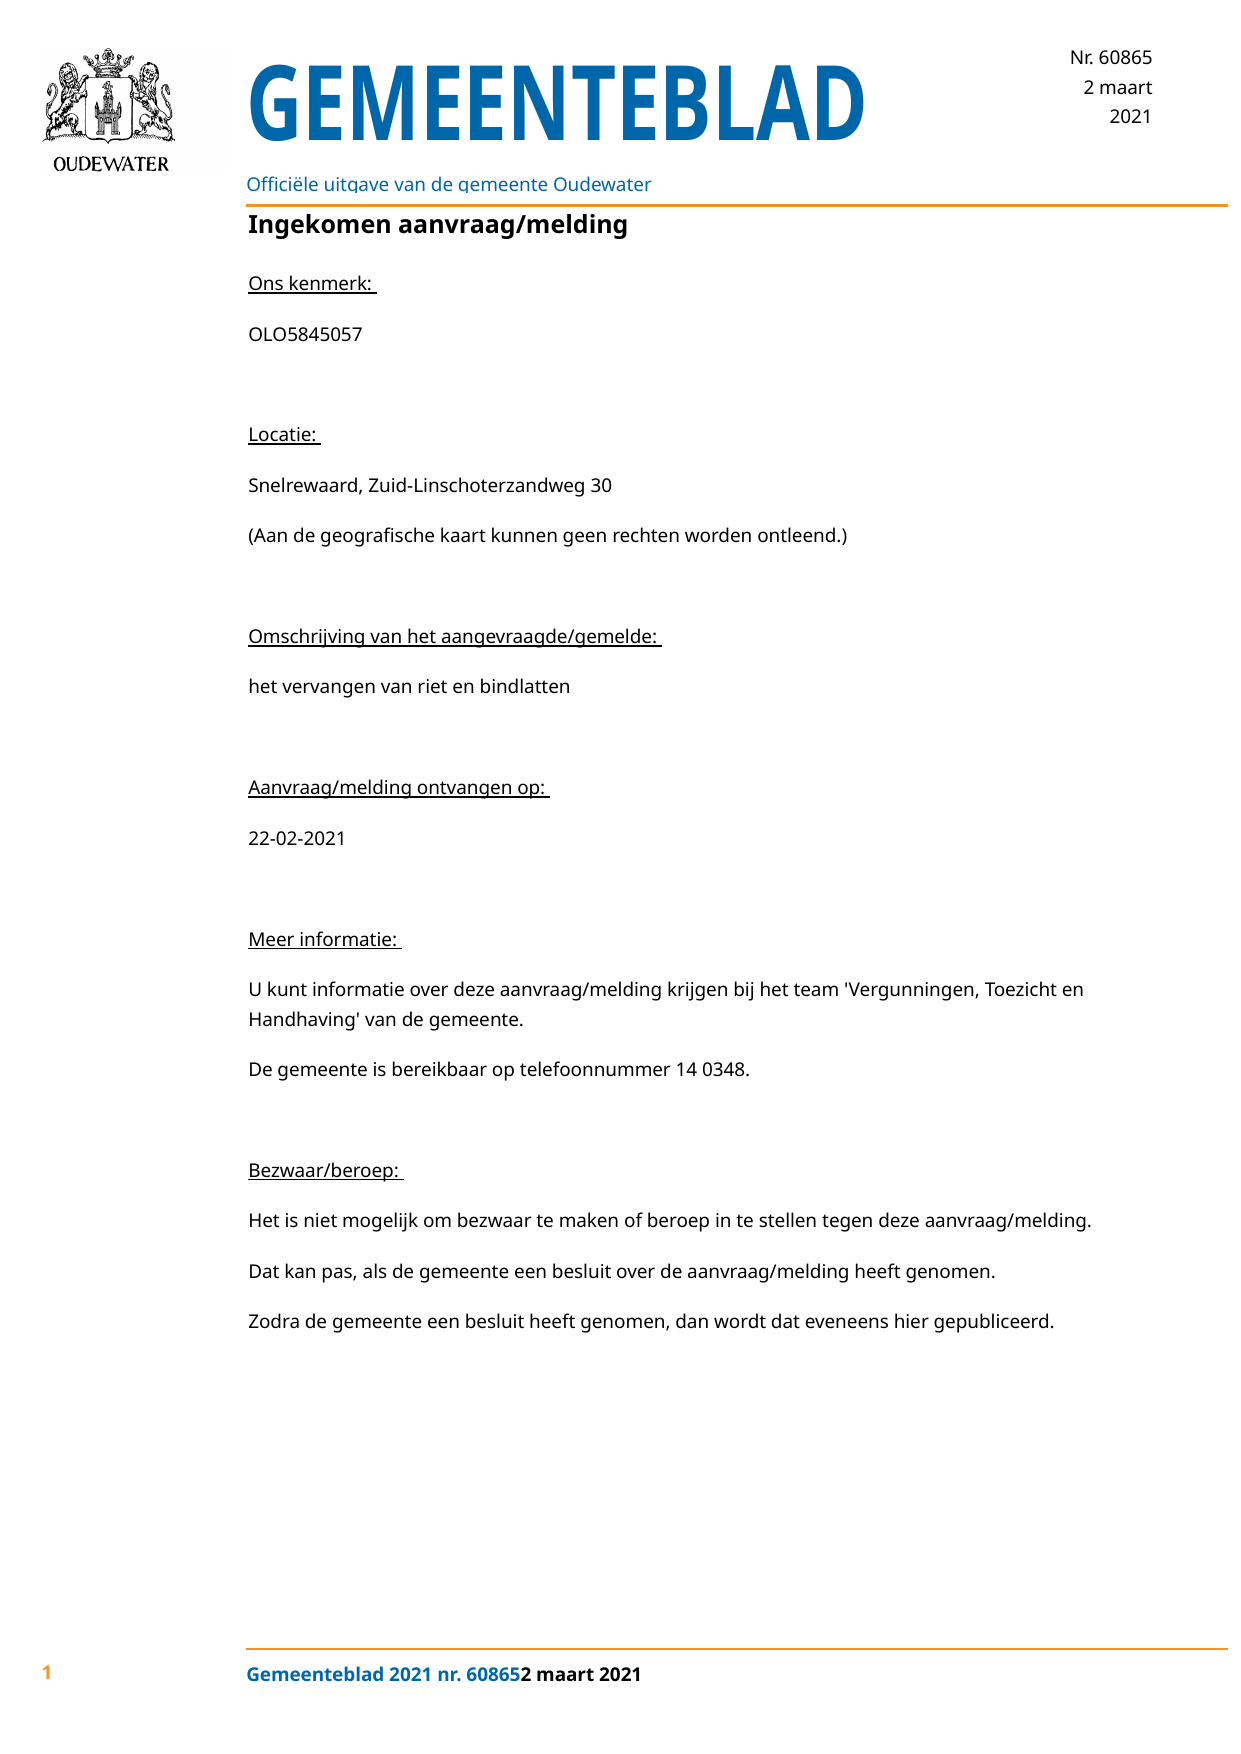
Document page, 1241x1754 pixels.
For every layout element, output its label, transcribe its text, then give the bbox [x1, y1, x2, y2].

text het vervangen van riet en bindlatten [248, 674, 1152, 699]
text (Aan de geografische kaart kunnen geen rechten worden ontleend.) [248, 522, 1152, 548]
text Meer informatie: [248, 926, 1152, 951]
text De gemeente is bereikbaar op telefoonnummer 14 0348. [248, 1056, 1152, 1082]
text 22-02-2021 [248, 825, 1152, 851]
text Zodra de gemeente een besluit heeft genomen, dan wordt dat eveneens hier gepubliceerd. [248, 1308, 1152, 1334]
text Dat kan pas, als de gemeente een besluit over de aanvraag/melding heeft genomen. [248, 1258, 1152, 1283]
text Ons kenmerk: [248, 270, 1152, 296]
text Snelrewaard, Zuid-Linschoterzandweg 30 [248, 472, 1152, 498]
picture [41, 47, 231, 172]
text Locatie: [248, 422, 1152, 447]
text Het is niet mogelijk om bezwaar te maken of beroep in te stellen tegen deze aanvraag/melding. [248, 1207, 1152, 1233]
text Ingekomen aanvraag/melding [248, 207, 1152, 241]
text Bezwaar/beroep: [248, 1157, 1152, 1183]
text Omschrijving van het aangevraagde/gemelde: [248, 623, 1152, 649]
text OLO5845057 [248, 321, 1152, 346]
text Aanvraag/melding ontvangen op: [248, 774, 1152, 800]
text U kunt informatie over deze aanvraag/melding krijgen bij het team 'Vergunningen, Toezicht en Handhaving' van de gemeente. [248, 976, 1152, 1031]
